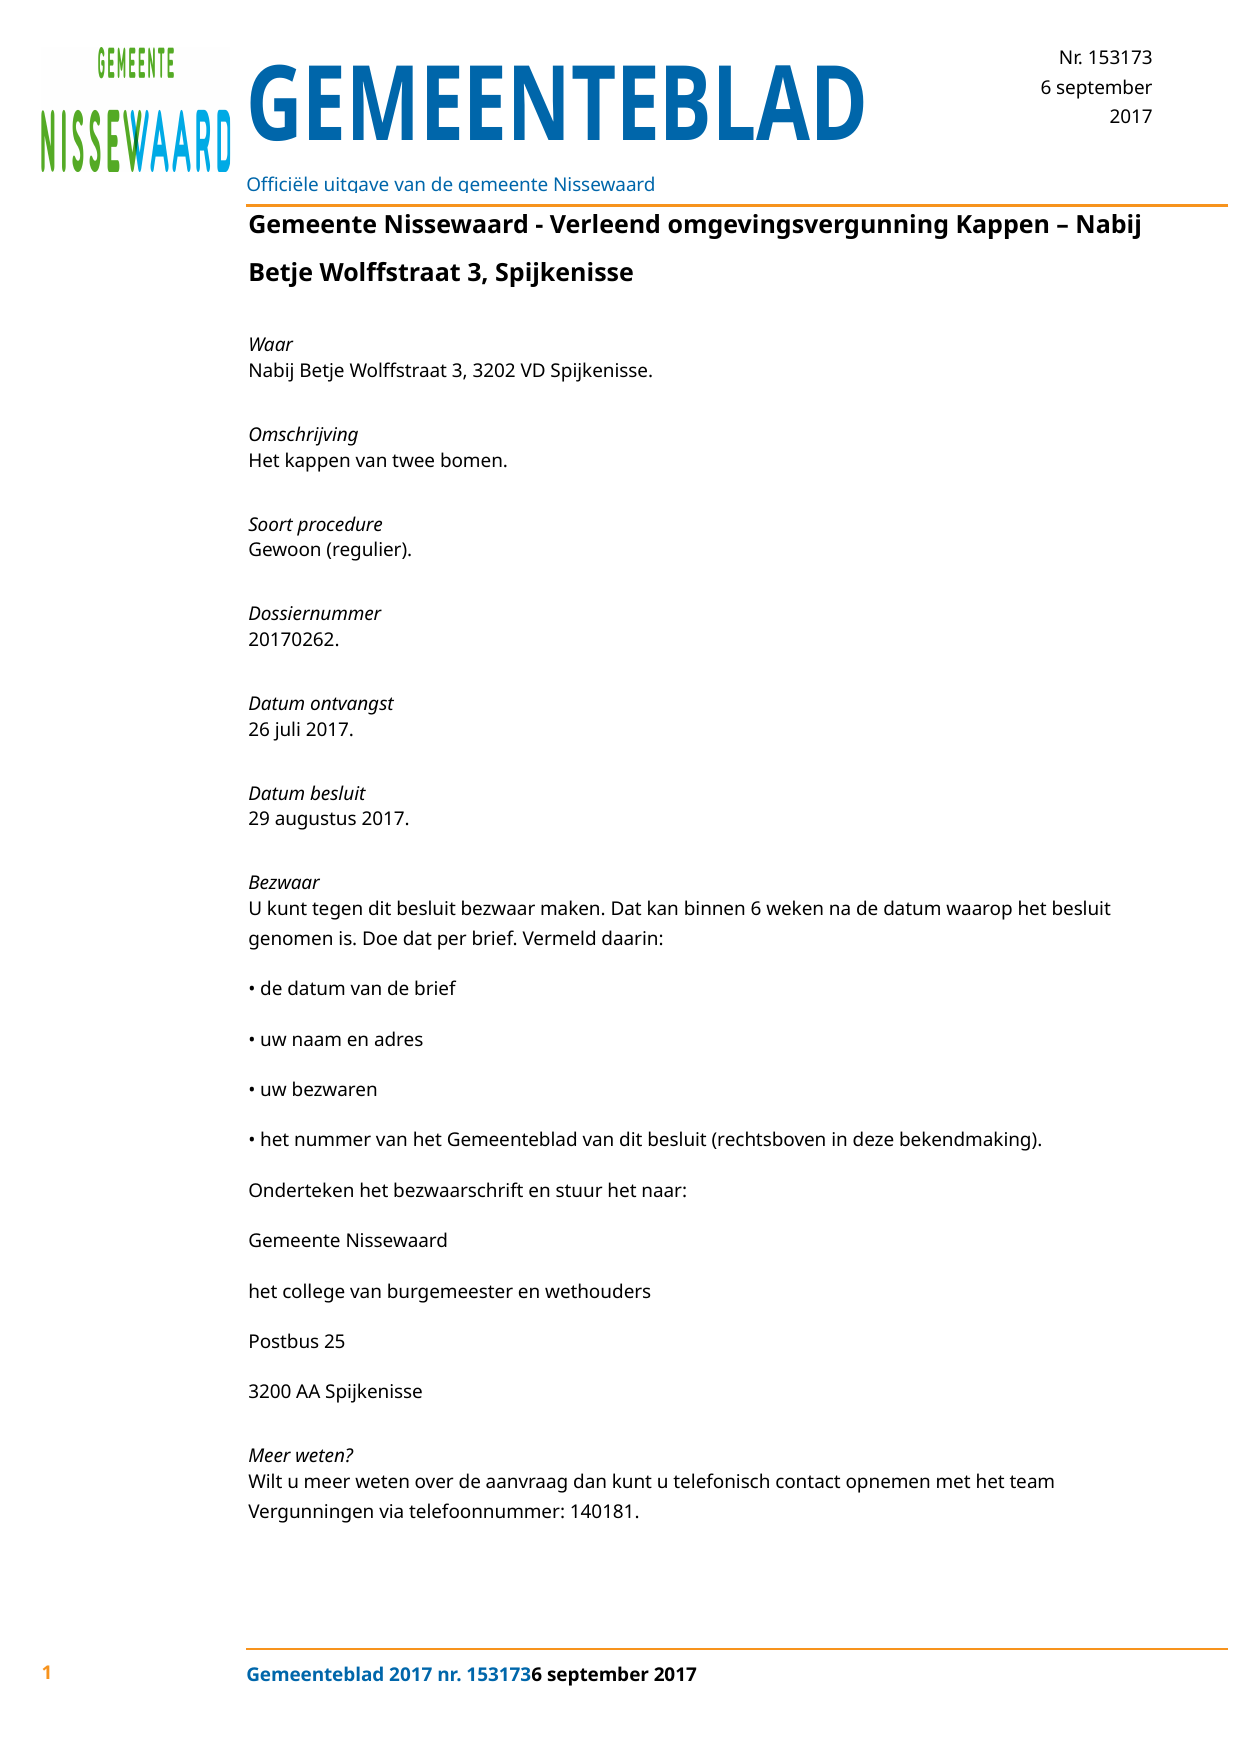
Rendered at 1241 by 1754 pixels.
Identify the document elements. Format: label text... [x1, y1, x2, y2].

text Gewoon (regulier). [248, 537, 1152, 562]
text • de datum van de brief [248, 975, 1152, 1001]
picture [200, 151, 206, 172]
text • uw naam en adres [248, 1026, 1152, 1051]
picture [41, 47, 231, 172]
text Onderteken het bezwaarschrift en stuur het naar: [248, 1177, 1152, 1203]
text 3200 AA Spijkenisse [248, 1379, 1152, 1404]
text • uw bezwaren [248, 1076, 1152, 1102]
text Postbus 25 [248, 1328, 1152, 1354]
picture [176, 157, 187, 172]
text 20170262. [248, 626, 1152, 652]
picture [222, 122, 227, 160]
text Wilt u meer weten over de aanvraag dan kunt u telefonisch contact opnemen met het team Vergunningen via telefoonnummer: 140181. [248, 1468, 1152, 1524]
text Datum besluit [248, 780, 1152, 806]
text U kunt tegen dit besluit bezwaar maken. Dat kan binnen 6 weken na de datum waarop het besluit genomen is. Doe dat per brief. Vermeld daarin: [248, 895, 1152, 951]
text Omschrijving [248, 421, 1152, 447]
text Het kappen van twee bomen. [248, 447, 1152, 473]
text Dossiernummer [248, 601, 1152, 626]
text Gemeente Nissewaard - Verleend omgevingsvergunning Kappen – Nabij Betje Wolffstraat 3, Spijkenisse [248, 207, 1152, 288]
text Nabij Betje Wolffstraat 3, 3202 VD Spijkenisse. [248, 357, 1152, 383]
text • het nummer van het Gemeenteblad van dit besluit (rechtsboven in deze bekendmaking). [248, 1127, 1152, 1152]
text het college van burgemeester en wethouders [248, 1278, 1152, 1303]
text Waar [248, 331, 1152, 357]
picture [154, 157, 165, 172]
text 26 juli 2017. [248, 716, 1152, 742]
text Gemeente Nissewaard [248, 1227, 1152, 1253]
picture [201, 122, 206, 138]
text 29 augustus 2017. [248, 806, 1152, 831]
text Bezwaar [248, 869, 1152, 895]
text Soort procedure [248, 511, 1152, 537]
text Datum ontvangst [248, 690, 1152, 716]
text Meer weten? [248, 1443, 1152, 1468]
